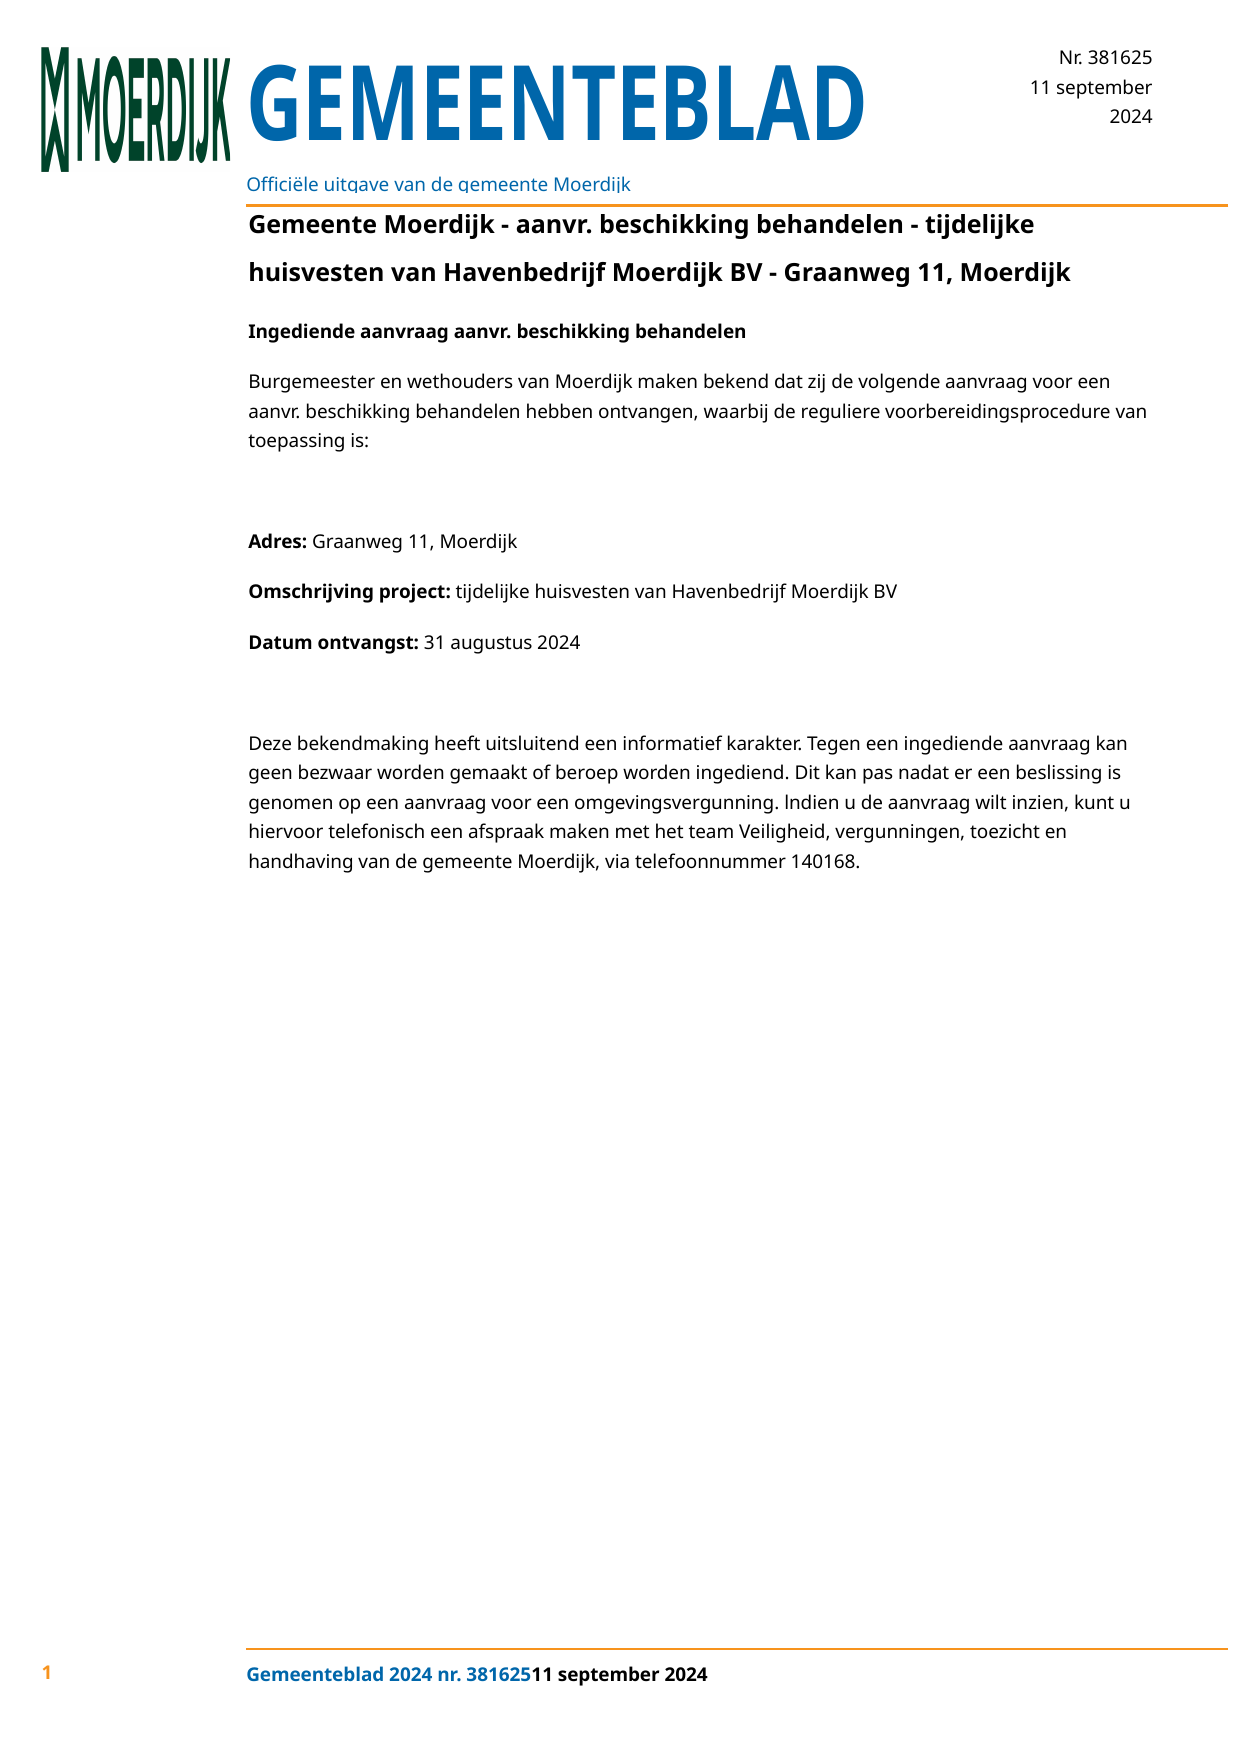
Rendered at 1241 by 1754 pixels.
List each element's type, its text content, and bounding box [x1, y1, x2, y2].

text Omschrijving project: tijdelijke huisvesten van Havenbedrijf Moerdijk BV [248, 579, 1152, 604]
text Adres: Graanweg 11, Moerdijk [248, 528, 1152, 554]
picture [41, 47, 231, 172]
text Gemeente Moerdijk - aanvr. beschikking behandelen - tijdelijke huisvesten van Havenbedrijf Moerdijk BV - Graanweg 11, Moerdijk [248, 207, 1152, 288]
text Deze bekendmaking heeft uitsluitend een informatief karakter. Tegen een ingediende aanvraag kan geen bezwaar worden gemaakt of beroep worden ingediend. Dit kan pas nadat er een beslissing is genomen op een aanvraag voor een omgevingsvergunning. lndien u de aanvraag wilt inzien, kunt u hiervoor telefonisch een afspraak maken met het team Veiligheid, vergunningen, toezicht en handhaving van de gemeente Moerdijk, via telefoonnummer 140168. [248, 730, 1152, 874]
text Datum ontvangst: 31 augustus 2024 [248, 629, 1152, 655]
text Burgemeester en wethouders van Moerdijk maken bekend dat zij de volgende aanvraag voor een aanvr. beschikking behandelen hebben ontvangen, waarbij de reguliere voorbereidingsprocedure van toepassing is: [248, 368, 1152, 453]
text Ingediende aanvraag aanvr. beschikking behandelen [248, 318, 1152, 344]
